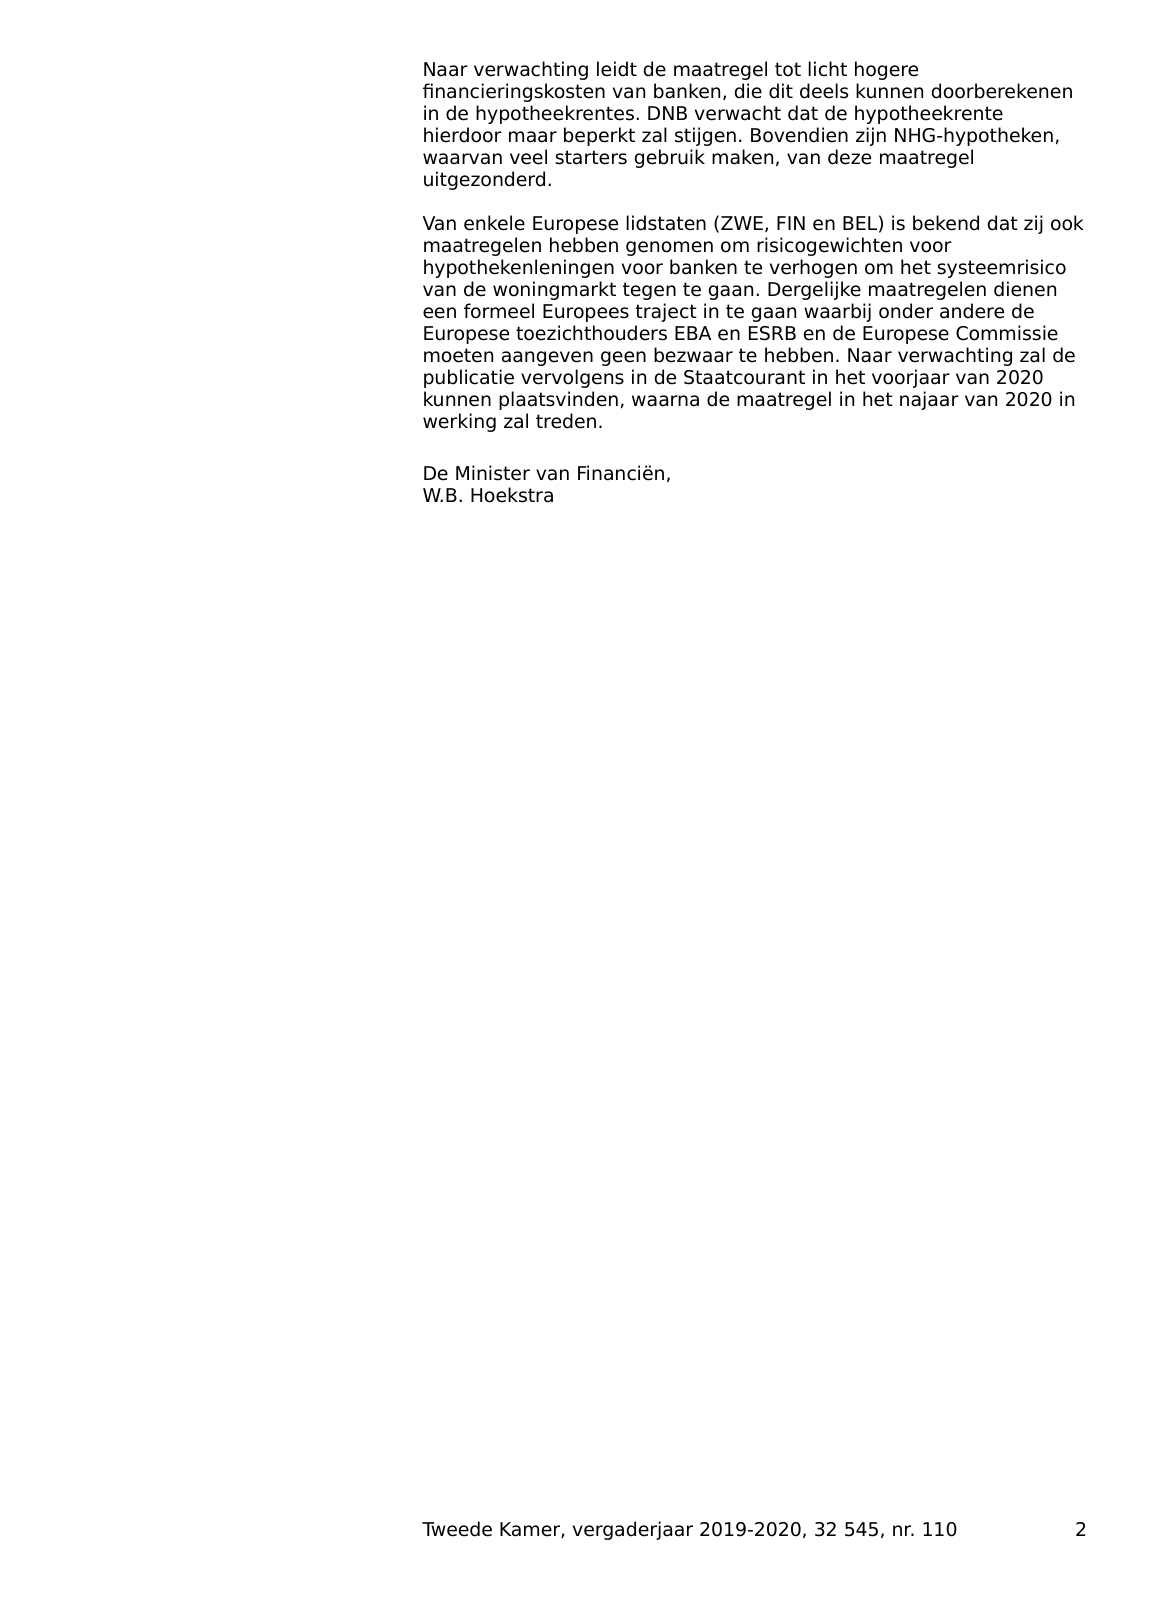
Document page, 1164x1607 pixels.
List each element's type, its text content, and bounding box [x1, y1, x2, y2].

text Naar verwachting leidt de maatregel tot licht hogere financieringskosten van banken, die dit deels kunnen doorberekenen in de hypotheekrentes. DNB verwacht dat de hypotheekrente hierdoor maar beperkt zal stijgen. Bovendien zijn NHG-hypotheken, waarvan veel starters gebruik maken, van deze maatregel uitgezonderd. [422, 59, 1087, 191]
text Van enkele Europese lidstaten (ZWE, FIN en BEL) is bekend dat zij ook maatregelen hebben genomen om risicogewichten voor hypothekenleningen voor banken te verhogen om het systeemrisico van de woningmarkt tegen te gaan. Dergelijke maatregelen dienen een formeel Europees traject in te gaan waarbij onder andere de Europese toezichthouders EBA en ESRB en de Europese Commissie moeten aangeven geen bezwaar te hebben. Naar verwachting zal de publicatie vervolgens in de Staatcourant in het voorjaar van 2020 kunnen plaatsvinden, waarna de maatregel in het najaar van 2020 in werking zal treden. [422, 213, 1087, 433]
text De Minister van Financiën, W.B. Hoekstra [422, 463, 1087, 507]
